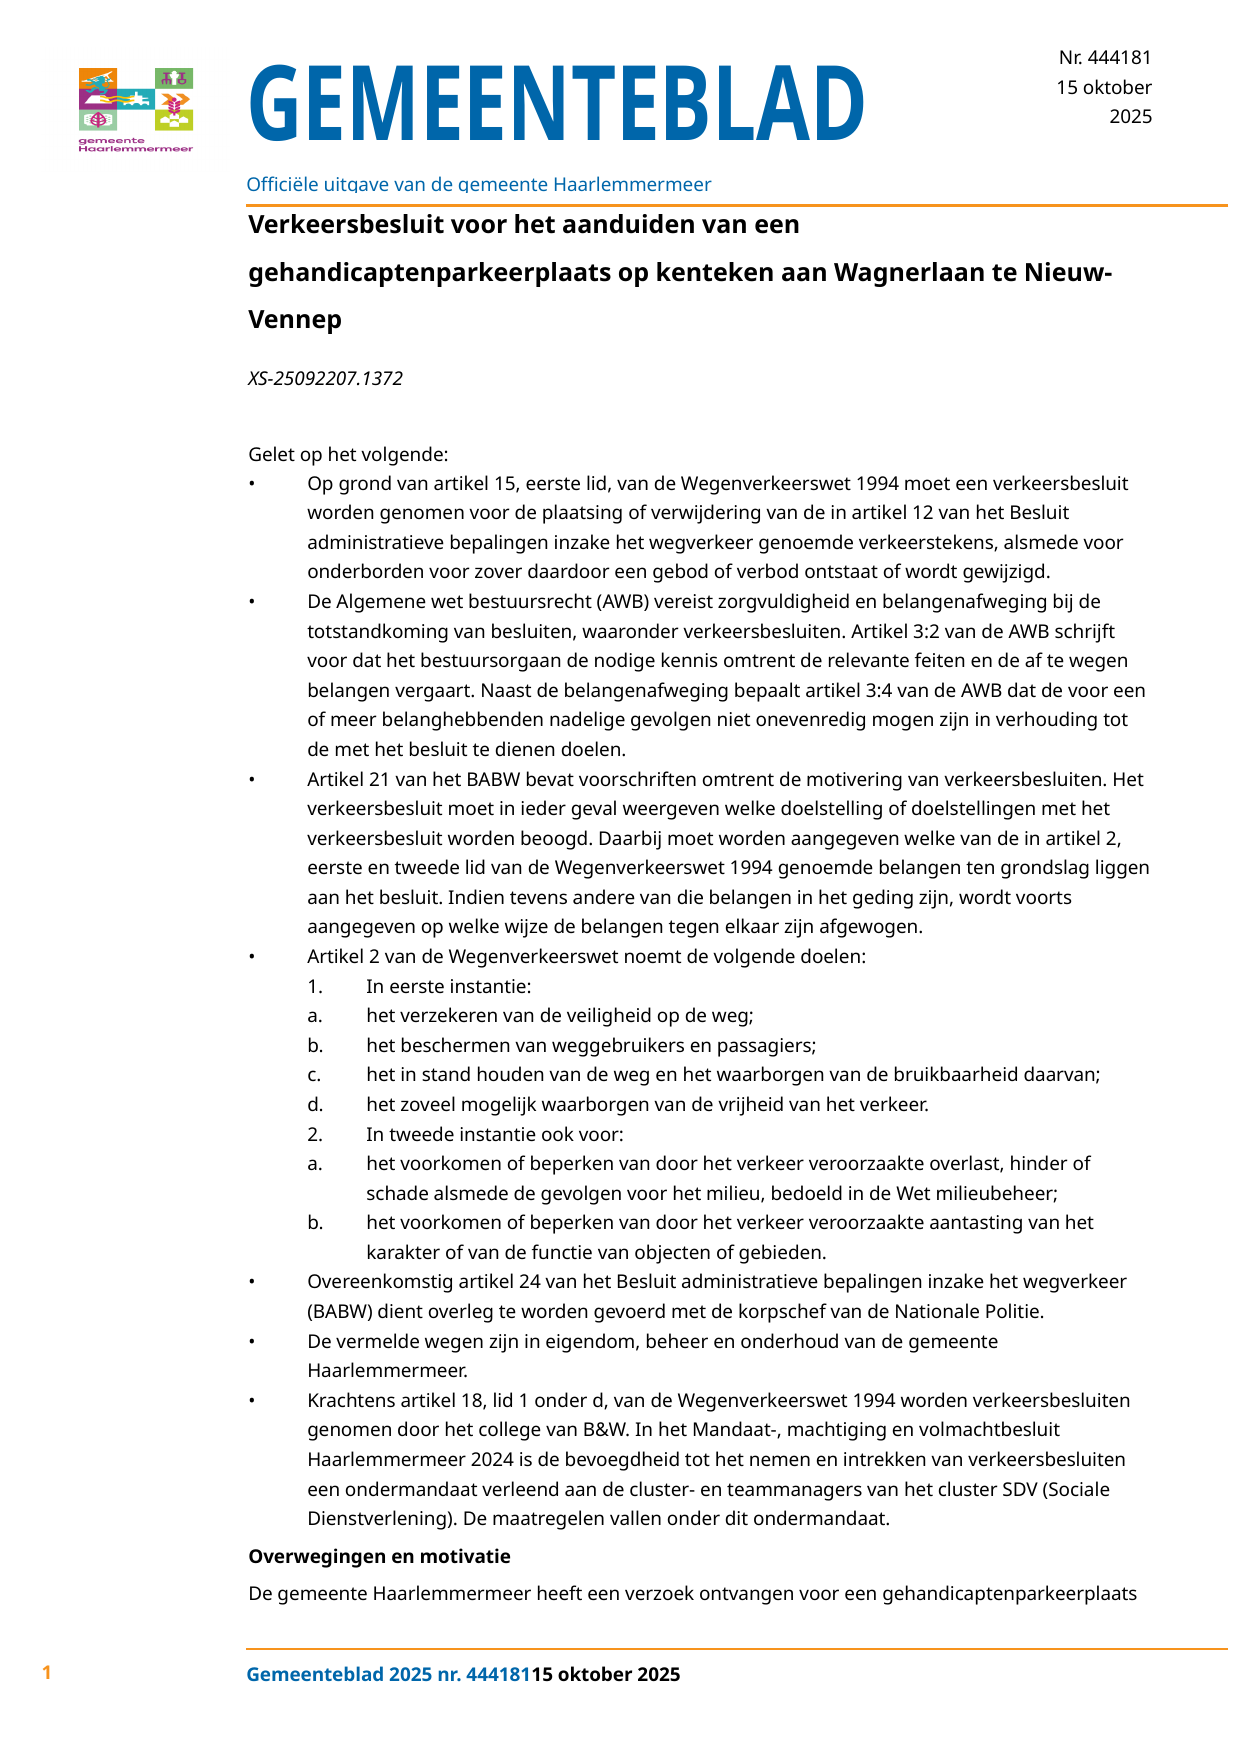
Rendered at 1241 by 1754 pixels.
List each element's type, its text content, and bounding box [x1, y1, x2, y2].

list het voorkomen of beperken van door het verkeer veroorzaakte aantasting van het karakter of van de functie van objecten of gebieden. [307, 1209, 1152, 1265]
list Artikel 2 van de Wegenverkeerswet noemt de volgende doelen: [248, 943, 1152, 969]
list Krachtens artikel 18, lid 1 onder d, van de Wegenverkeerswet 1994 worden verkeersbesluiten genomen door het college van B&W. In het Mandaat-, machtiging en volmachtbesluit Haarlemmermeer 2024 is de bevoegdheid tot het nemen en intrekken van verkeersbesluiten een ondermandaat verleend aan de cluster- en teammanagers van het cluster SDV (Sociale Dienstverlening). De maatregelen vallen onder dit ondermandaat. [248, 1387, 1152, 1531]
list het in stand houden van de weg en het waarborgen van de bruikbaarheid daarvan; [307, 1062, 1152, 1087]
list In eerste instantie: [307, 973, 1152, 998]
text De gemeente Haarlemmermeer heeft een verzoek ontvangen voor een gehandicaptenparkeerplaats [248, 1580, 1152, 1606]
text Verkeersbesluit voor het aanduiden van een gehandicaptenparkeerplaats op kenteken aan Wagnerlaan te Nieuw-Vennep [248, 207, 1152, 336]
text XS-25092207.1372 [248, 366, 1152, 391]
list De vermelde wegen zijn in eigendom, beheer en onderhoud van de gemeente Haarlemmermeer. [248, 1328, 1152, 1383]
list het verzekeren van de veiligheid op de weg; [307, 1002, 1152, 1028]
list het zoveel mogelijk waarborgen van de vrijheid van het verkeer. [307, 1091, 1152, 1117]
picture [41, 47, 231, 172]
list De Algemene wet bestuursrecht (AWB) vereist zorgvuldigheid en belangenafweging bij de totstandkoming van besluiten, waaronder verkeersbesluiten. Artikel 3:2 van de AWB schrijft voor dat het bestuursorgaan de nodige kennis omtrent de relevante feiten en de af te wegen belangen vergaart. Naast de belangenafweging bepaalt artikel 3:4 van de AWB dat de voor een of meer belanghebbenden nadelige gevolgen niet onevenredig mogen zijn in verhouding tot de met het besluit te dienen doelen. [248, 588, 1152, 762]
list Artikel 21 van het BABW bevat voorschriften omtrent de motivering van verkeersbesluiten. Het verkeersbesluit moet in ieder geval weergeven welke doelstelling of doelstellingen met het verkeersbesluit worden beoogd. Daarbij moet worden aangegeven welke van de in artikel 2, eerste en tweede lid van de Wegenverkeerswet 1994 genoemde belangen ten grondslag liggen aan het besluit. Indien tevens andere van die belangen in het geding zijn, wordt voorts aangegeven op welke wijze de belangen tegen elkaar zijn afgewogen. [248, 766, 1152, 939]
list Op grond van artikel 15, eerste lid, van de Wegenverkeerswet 1994 moet een verkeersbesluit worden genomen voor de plaatsing of verwijdering van de in artikel 12 van het Besluit administratieve bepalingen inzake het wegverkeer genoemde verkeerstekens, alsmede voor onderborden voor zover daardoor een gebod of verbod ontstaat of wordt gewijzigd. [248, 470, 1152, 584]
list het beschermen van weggebruikers en passagiers; [307, 1032, 1152, 1058]
list het voorkomen of beperken van door het verkeer veroorzaakte overlast, hinder of schade alsmede de gevolgen voor het milieu, bedoeld in de Wet milieubeheer; [307, 1150, 1152, 1206]
text Gelet op het volgende: [248, 442, 1152, 467]
list In tweede instantie ook voor: [307, 1121, 1152, 1146]
list Overeenkomstig artikel 24 van het Besluit administratieve bepalingen inzake het wegverkeer (BABW) dient overleg te worden gevoerd met de korpschef van de Nationale Politie. [248, 1269, 1152, 1324]
text Overwegingen en motivatie [248, 1543, 1152, 1569]
